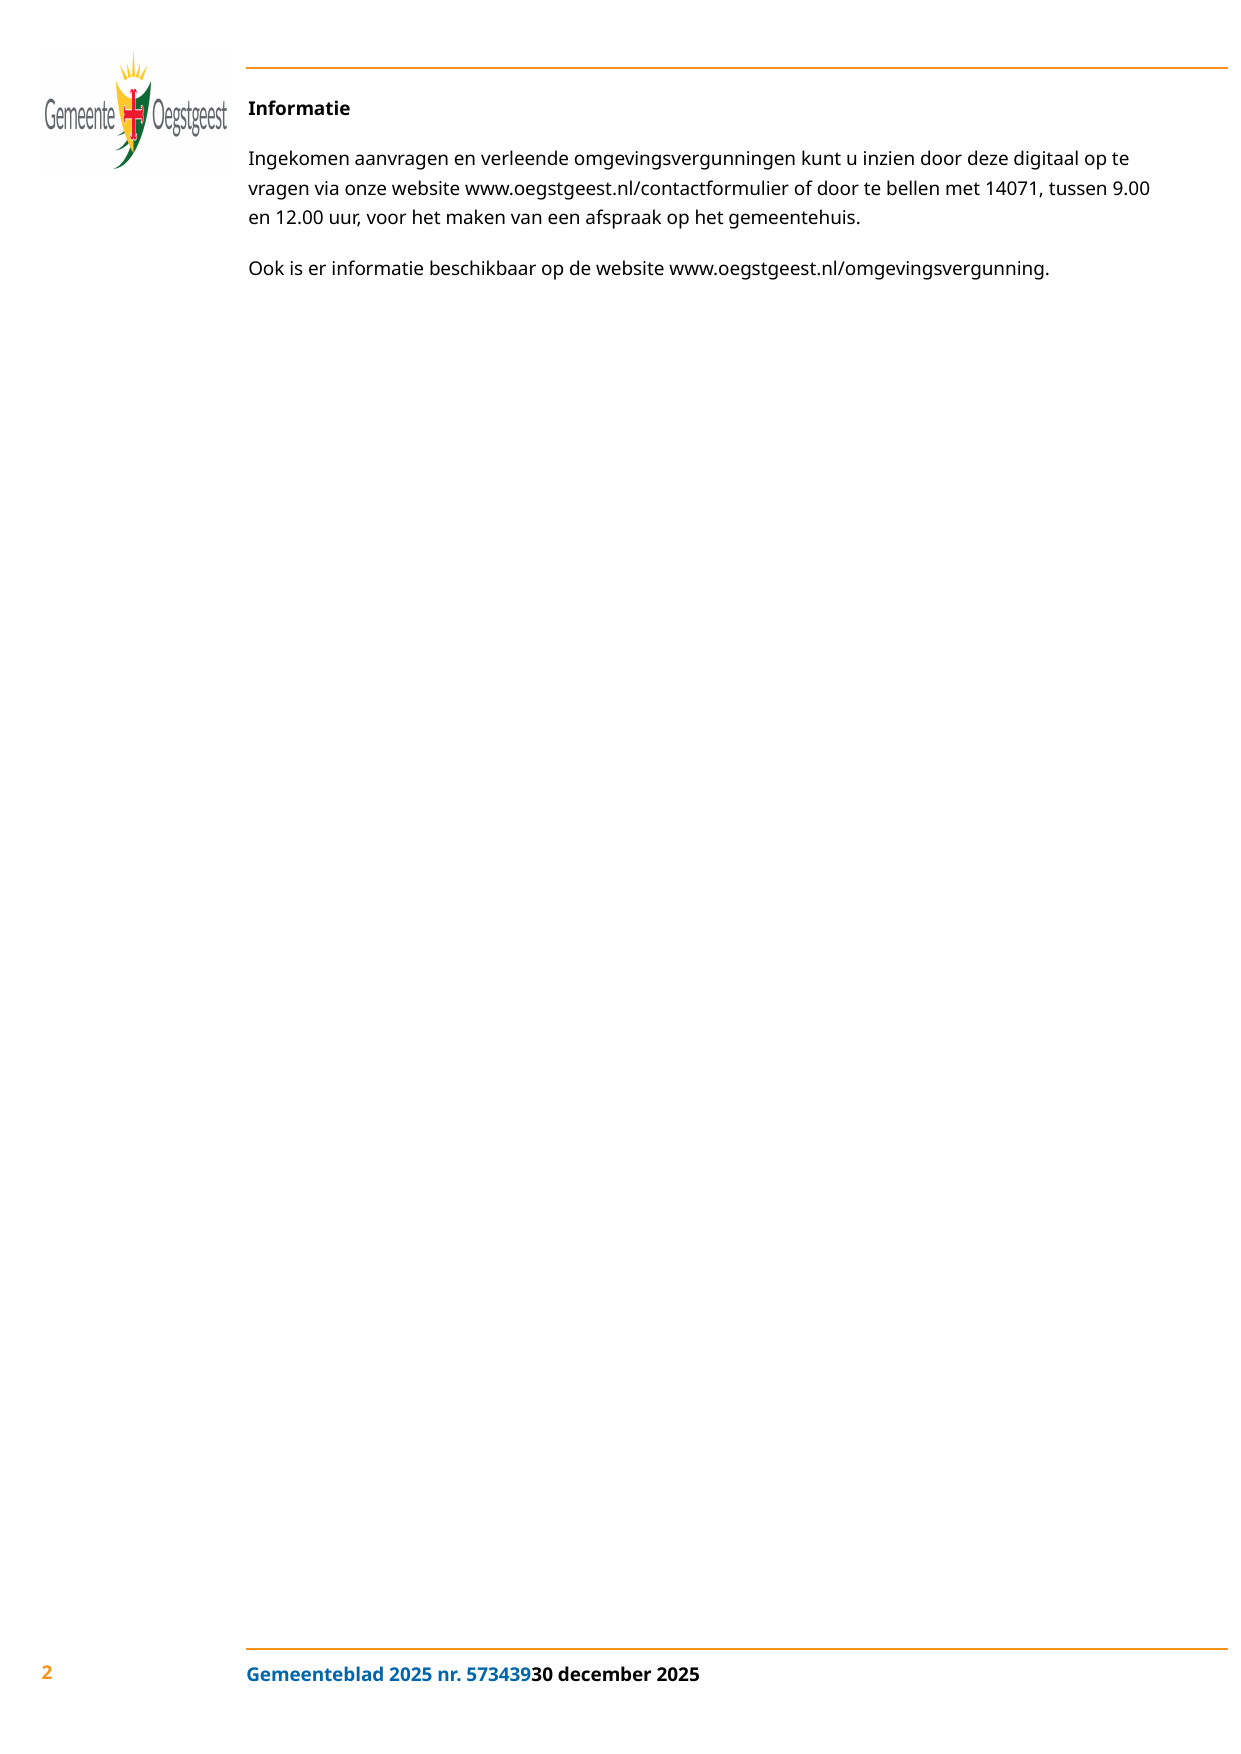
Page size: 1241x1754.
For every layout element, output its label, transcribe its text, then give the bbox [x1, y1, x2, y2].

picture [41, 47, 231, 172]
text Ingekomen aanvragen en verleende omgevingsvergunningen kunt u inzien door deze digitaal op te vragen via onze website www.oegstgeest.nl/contactformulier of door te bellen met 14071, tussen 9.00 en 12.00 uur, voor het maken van een afspraak op het gemeentehuis. [248, 145, 1152, 230]
text Informatie [248, 95, 1152, 121]
text Ook is er informatie beschikbaar op de website www.oegstgeest.nl/omgevingsvergunning. [248, 255, 1152, 281]
